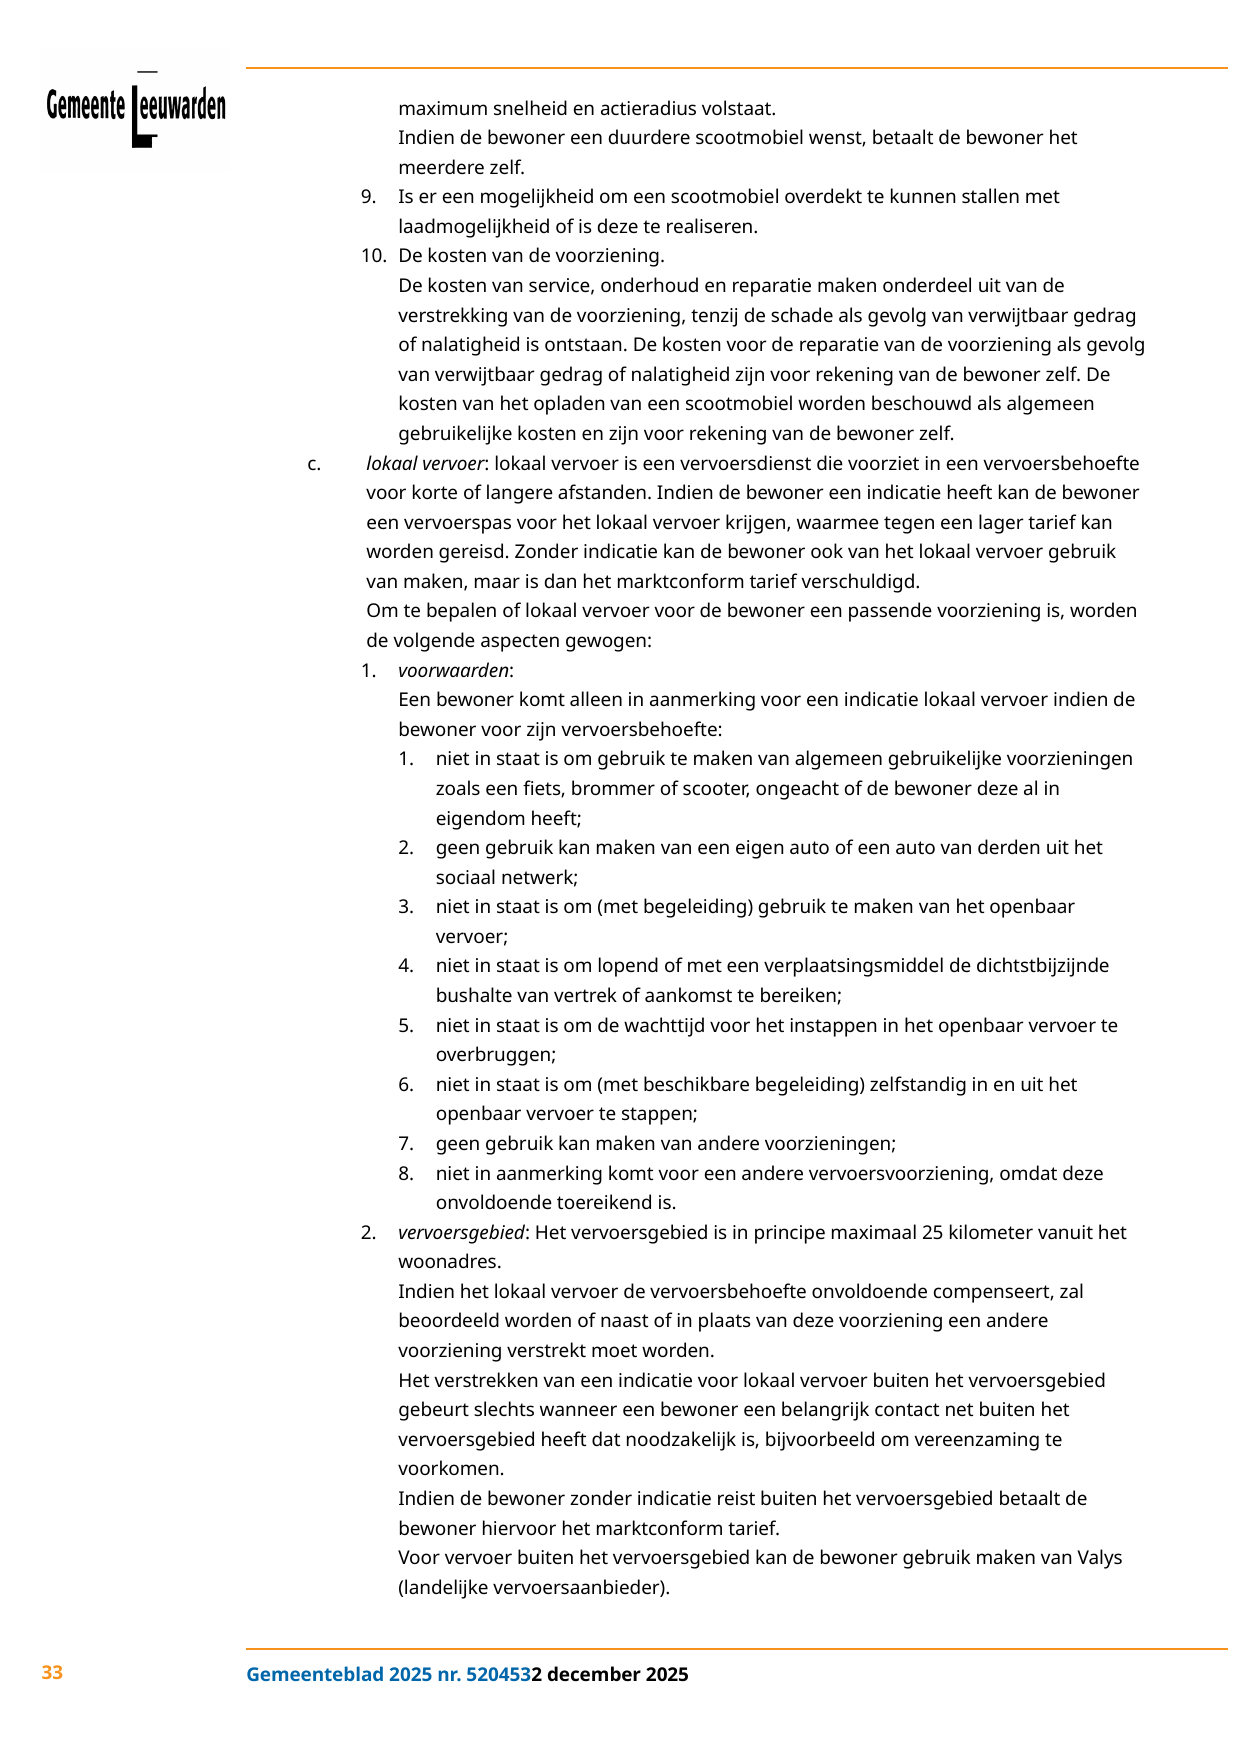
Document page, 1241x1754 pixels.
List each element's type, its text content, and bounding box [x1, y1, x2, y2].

list Voor vervoer buiten het vervoersgebied kan de bewoner gebruik maken van Valys (landelijke vervoersaanbieder). [361, 1544, 1152, 1600]
list De kosten van de voorziening. [361, 243, 1152, 268]
list niet in staat is om gebruik te maken van algemeen gebruikelijke voorzieningen zoals een fiets, brommer of scooter, ongeacht of de bewoner deze al in eigendom heeft; [398, 746, 1152, 831]
list De kosten van service, onderhoud en reparatie maken onderdeel uit van de verstrekking van de voorziening, tenzij de schade als gevolg van verwijtbaar gedrag of nalatigheid is ontstaan. De kosten voor de reparatie van de voorziening als gevolg van verwijtbaar gedrag of nalatigheid zijn voor rekening van de bewoner zelf. De kosten van het opladen van een scootmobiel worden beschouwd als algemeen gebruikelijke kosten en zijn voor rekening van de bewoner zelf. [361, 272, 1152, 446]
list Een bewoner komt alleen in aanmerking voor een indicatie lokaal vervoer indien de bewoner voor zijn vervoersbehoefte: [361, 686, 1152, 742]
list Het verstrekken van een indicatie voor lokaal vervoer buiten het vervoersgebied gebeurt slechts wanneer een bewoner een belangrijk contact net buiten het vervoersgebied heeft dat noodzakelijk is, bijvoorbeeld om vereenzaming te voorkomen. [361, 1367, 1152, 1481]
list geen gebruik kan maken van een eigen auto of een auto van derden uit het sociaal netwerk; [398, 834, 1152, 890]
list niet in aanmerking komt voor een andere vervoersvoorziening, omdat deze onvoldoende toereikend is. [398, 1160, 1152, 1215]
list Is er een mogelijkheid om een scootmobiel overdekt te kunnen stallen met laadmogelijkheid of is deze te realiseren. [361, 183, 1152, 239]
list maximum snelheid en actieradius volstaat. [361, 95, 1152, 121]
list vervoersgebied: Het vervoersgebied is in principe maximaal 25 kilometer vanuit het woonadres. [361, 1219, 1152, 1274]
picture [41, 47, 231, 172]
list lokaal vervoer: lokaal vervoer is een vervoersdienst die voorziet in een vervoersbehoefte voor korte of langere afstanden. Indien de bewoner een indicatie heeft kan de bewoner een vervoerspas voor het lokaal vervoer krijgen, waarmee tegen een lager tarief kan worden gereisd. Zonder indicatie kan de bewoner ook van het lokaal vervoer gebruik van maken, maar is dan het marktconform tarief verschuldigd. [307, 450, 1152, 594]
list Indien de bewoner een duurdere scootmobiel wenst, betaalt de bewoner het meerdere zelf. [361, 124, 1152, 180]
list Indien het lokaal vervoer de vervoersbehoefte onvoldoende compenseert, zal beoordeeld worden of naast of in plaats van deze voorziening een andere voorziening verstrekt moet worden. [361, 1278, 1152, 1363]
list niet in staat is om (met begeleiding) gebruik te maken van het openbaar vervoer; [398, 893, 1152, 949]
list niet in staat is om (met beschikbare begeleiding) zelfstandig in en uit het openbaar vervoer te stappen; [398, 1071, 1152, 1126]
list niet in staat is om lopend of met een verplaatsingsmiddel de dichtstbijzijnde bushalte van vertrek of aankomst te bereiken; [398, 953, 1152, 1008]
list geen gebruik kan maken van andere voorzieningen; [398, 1130, 1152, 1156]
list Om te bepalen of lokaal vervoer voor de bewoner een passende voorziening is, worden de volgende aspecten gewogen: [307, 598, 1152, 653]
list niet in staat is om de wachttijd voor het instappen in het openbaar vervoer te overbruggen; [398, 1012, 1152, 1067]
list Indien de bewoner zonder indicatie reist buiten het vervoersgebied betaalt de bewoner hiervoor het marktconform tarief. [361, 1485, 1152, 1541]
list voorwaarden: [361, 657, 1152, 683]
